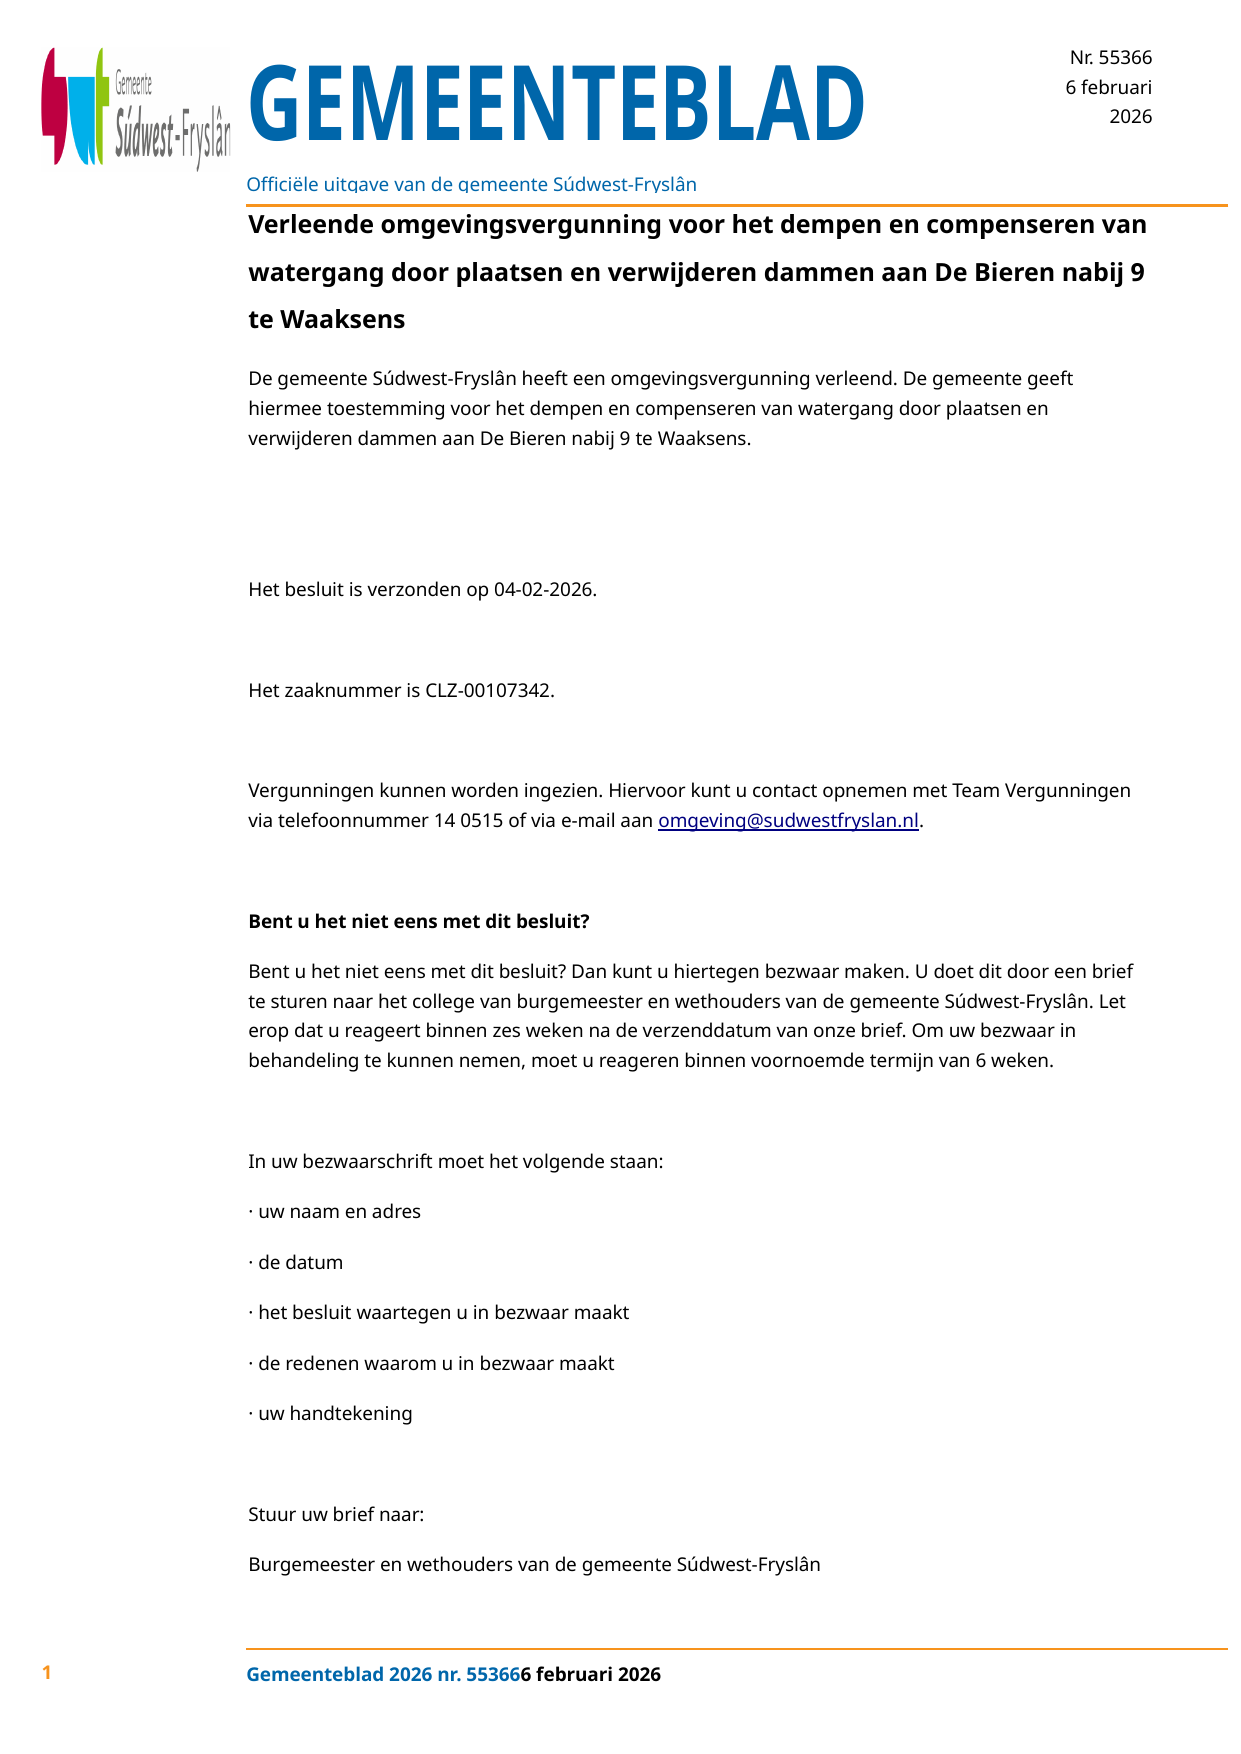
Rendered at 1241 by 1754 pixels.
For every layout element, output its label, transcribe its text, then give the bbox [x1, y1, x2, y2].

text · uw naam en adres [248, 1198, 1152, 1224]
text · het besluit waartegen u in bezwaar maakt [248, 1299, 1152, 1325]
text · uw handtekening [248, 1400, 1152, 1426]
text Stuur uw brief naar: [248, 1501, 1152, 1527]
text Verleende omgevingsvergunning voor het dempen en compenseren van watergang door plaatsen en verwijderen dammen aan De Bieren nabij 9 te Waaksens [248, 207, 1152, 336]
text Bent u het niet eens met dit besluit? Dan kunt u hiertegen bezwaar maken. U doet dit door een brief te sturen naar het college van burgemeester en wethouders van de gemeente Súdwest-Fryslân. Let erop dat u reageert binnen zes weken na de verzenddatum van onze brief. Om uw bezwaar in behandeling te kunnen nemen, moet u reageren binnen voornoemde termijn van 6 weken. [248, 958, 1152, 1073]
text Bent u het niet eens met dit besluit? [248, 908, 1152, 934]
text In uw bezwaarschrift moet het volgende staan: [248, 1148, 1152, 1174]
text · de redenen waarom u in bezwaar maakt [248, 1350, 1152, 1375]
picture [41, 47, 231, 172]
text · de datum [248, 1249, 1152, 1274]
text Het zaaknummer is CLZ-00107342. [248, 677, 1152, 702]
text Het besluit is verzonden op 04-02-2026. [248, 576, 1152, 602]
text De gemeente Súdwest-Fryslân heeft een omgevingsvergunning verleend. De gemeente geeft hiermee toestemming voor het dempen en compenseren van watergang door plaatsen en verwijderen dammen aan De Bieren nabij 9 te Waaksens. [248, 366, 1152, 450]
text Vergunningen kunnen worden ingezien. Hiervoor kunt u contact opnemen met Team Vergunningen via telefoonnummer 14 0515 of via e-mail aan omgeving@sudwestfryslan.nl. [248, 778, 1152, 833]
text Burgemeester en wethouders van de gemeente Súdwest-Fryslân [248, 1551, 1152, 1577]
